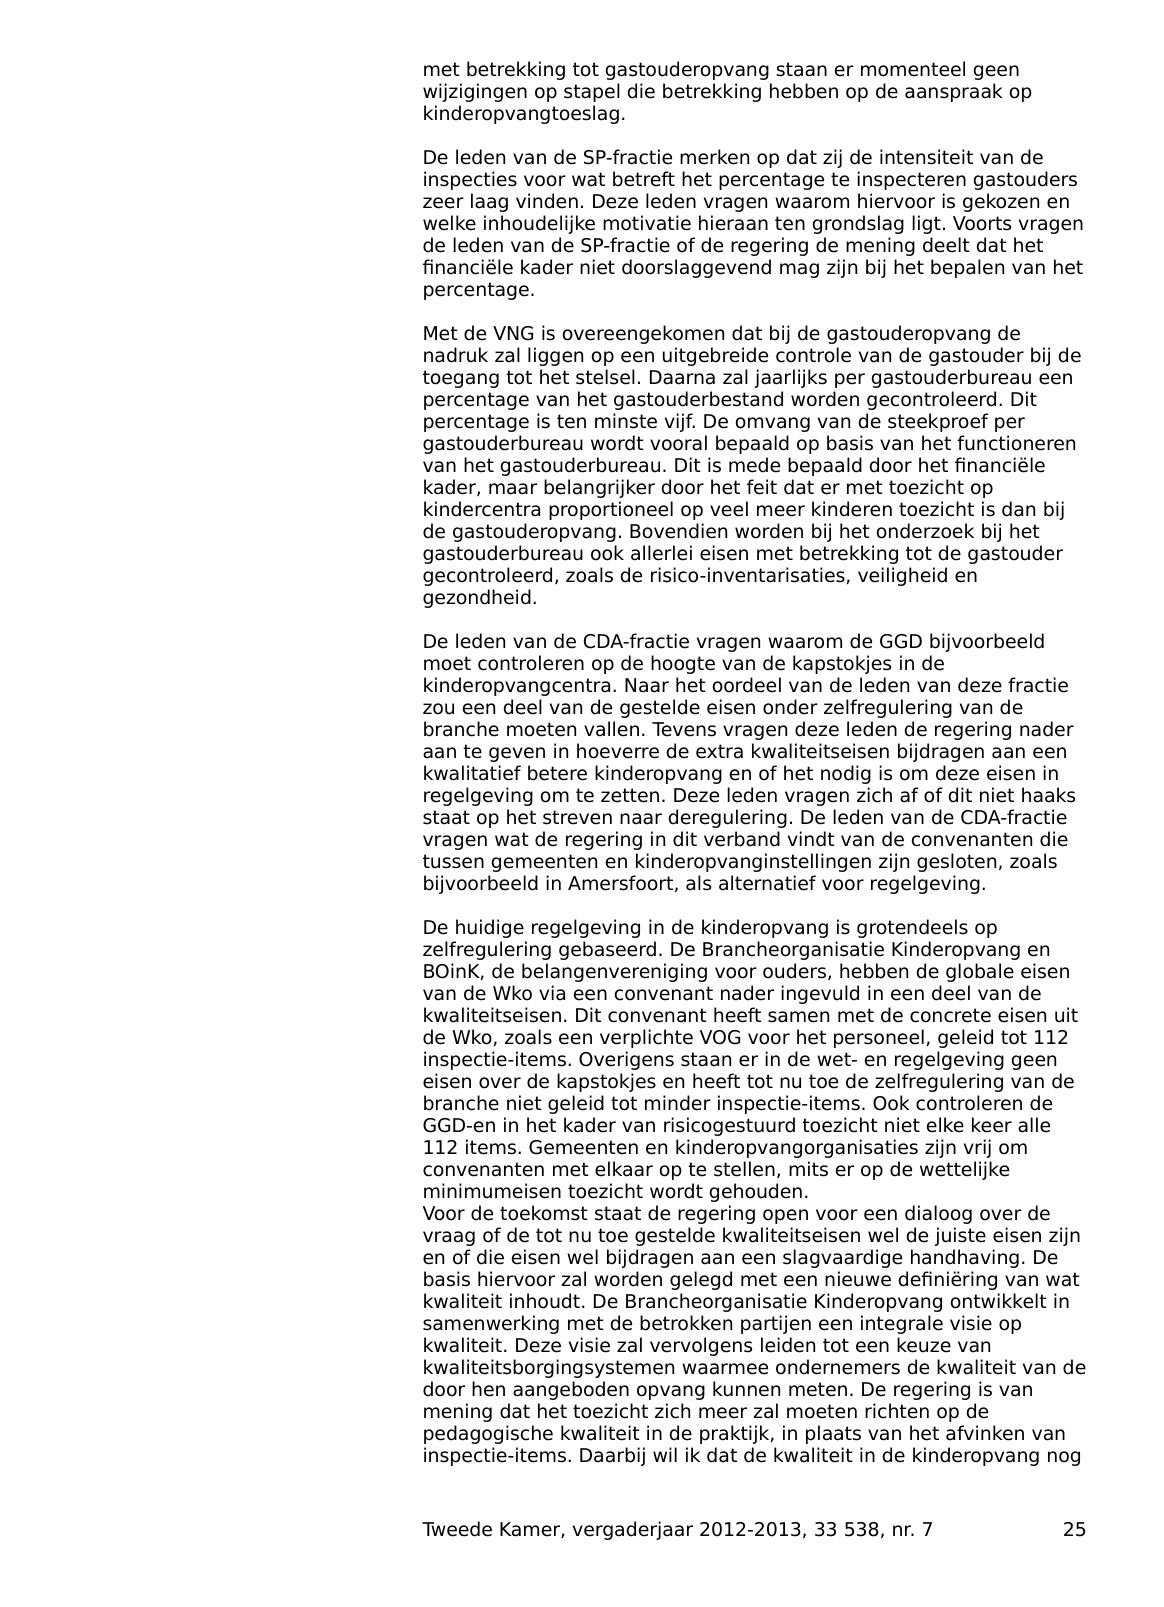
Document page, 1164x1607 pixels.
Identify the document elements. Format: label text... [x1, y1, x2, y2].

text met betrekking tot gastouderopvang staan er momenteel geen wijzigingen op stapel die betrekking hebben op de aanspraak op kinderopvangtoeslag. [422, 59, 1087, 125]
text Voor de toekomst staat de regering open voor een dialoog over de vraag of de tot nu toe gestelde kwaliteitseisen wel de juiste eisen zijn en of die eisen wel bijdragen aan een slagvaardige handhaving. De basis hiervoor zal worden gelegd met een nieuwe definiëring van wat kwaliteit inhoudt. De Brancheorganisatie Kinderopvang ontwikkelt in samenwerking met de betrokken partijen een integrale visie op kwaliteit. Deze visie zal vervolgens leiden tot een keuze van kwaliteitsborgingsystemen waarmee ondernemers de kwaliteit van de door hen aangeboden opvang kunnen meten. De regering is van mening dat het toezicht zich meer zal moeten richten op de pedagogische kwaliteit in de praktijk, in plaats van het afvinken van inspectie-items. Daarbij wil ik dat de kwaliteit in de kinderopvang nog [422, 1203, 1087, 1467]
text Met de VNG is overeengekomen dat bij de gastouderopvang de nadruk zal liggen op een uitgebreide controle van de gastouder bij de toegang tot het stelsel. Daarna zal jaarlijks per gastouderbureau een percentage van het gastouderbestand worden gecontroleerd. Dit percentage is ten minste vijf. De omvang van de steekproef per gastouderbureau wordt vooral bepaald op basis van het functioneren van het gastouderbureau. Dit is mede bepaald door het financiële kader, maar belangrijker door het feit dat er met toezicht op kindercentra proportioneel op veel meer kinderen toezicht is dan bij de gastouderopvang. Bovendien worden bij het onderzoek bij het gastouderbureau ook allerlei eisen met betrekking tot de gastouder gecontroleerd, zoals de risico-inventarisaties, veiligheid en gezondheid. [422, 323, 1087, 609]
text De leden van de CDA-fractie vragen waarom de GGD bijvoorbeeld moet controleren op de hoogte van de kapstokjes in de kinderopvangcentra. Naar het oordeel van de leden van deze fractie zou een deel van de gestelde eisen onder zelfregulering van de branche moeten vallen. Tevens vragen deze leden de regering nader aan te geven in hoeverre de extra kwaliteitseisen bijdragen aan een kwalitatief betere kinderopvang en of het nodig is om deze eisen in regelgeving om te zetten. Deze leden vragen zich af of dit niet haaks staat op het streven naar deregulering. De leden van de CDA-fractie vragen wat de regering in dit verband vindt van de convenanten die tussen gemeenten en kinderopvanginstellingen zijn gesloten, zoals bijvoorbeeld in Amersfoort, als alternatief voor regelgeving. [422, 631, 1087, 895]
text De leden van de SP-fractie merken op dat zij de intensiteit van de inspecties voor wat betreft het percentage te inspecteren gastouders zeer laag vinden. Deze leden vragen waarom hiervoor is gekozen en welke inhoudelijke motivatie hieraan ten grondslag ligt. Voorts vragen de leden van de SP-fractie of de regering de mening deelt dat het financiële kader niet doorslaggevend mag zijn bij het bepalen van het percentage. [422, 147, 1087, 301]
text De huidige regelgeving in de kinderopvang is grotendeels op zelfregulering gebaseerd. De Brancheorganisatie Kinderopvang en BOinK, de belangenvereniging voor ouders, hebben de globale eisen van de Wko via een convenant nader ingevuld in een deel van de kwaliteitseisen. Dit convenant heeft samen met de concrete eisen uit de Wko, zoals een verplichte VOG voor het personeel, geleid tot 112 inspectie-items. Overigens staan er in de wet- en regelgeving geen eisen over de kapstokjes en heeft tot nu toe de zelfregulering van de branche niet geleid tot minder inspectie-items. Ook controleren de GGD-en in het kader van risicogestuurd toezicht niet elke keer alle 112 items. Gemeenten en kinderopvangorganisaties zijn vrij om convenanten met elkaar op te stellen, mits er op de wettelijke minimumeisen toezicht wordt gehouden. [422, 917, 1087, 1203]
